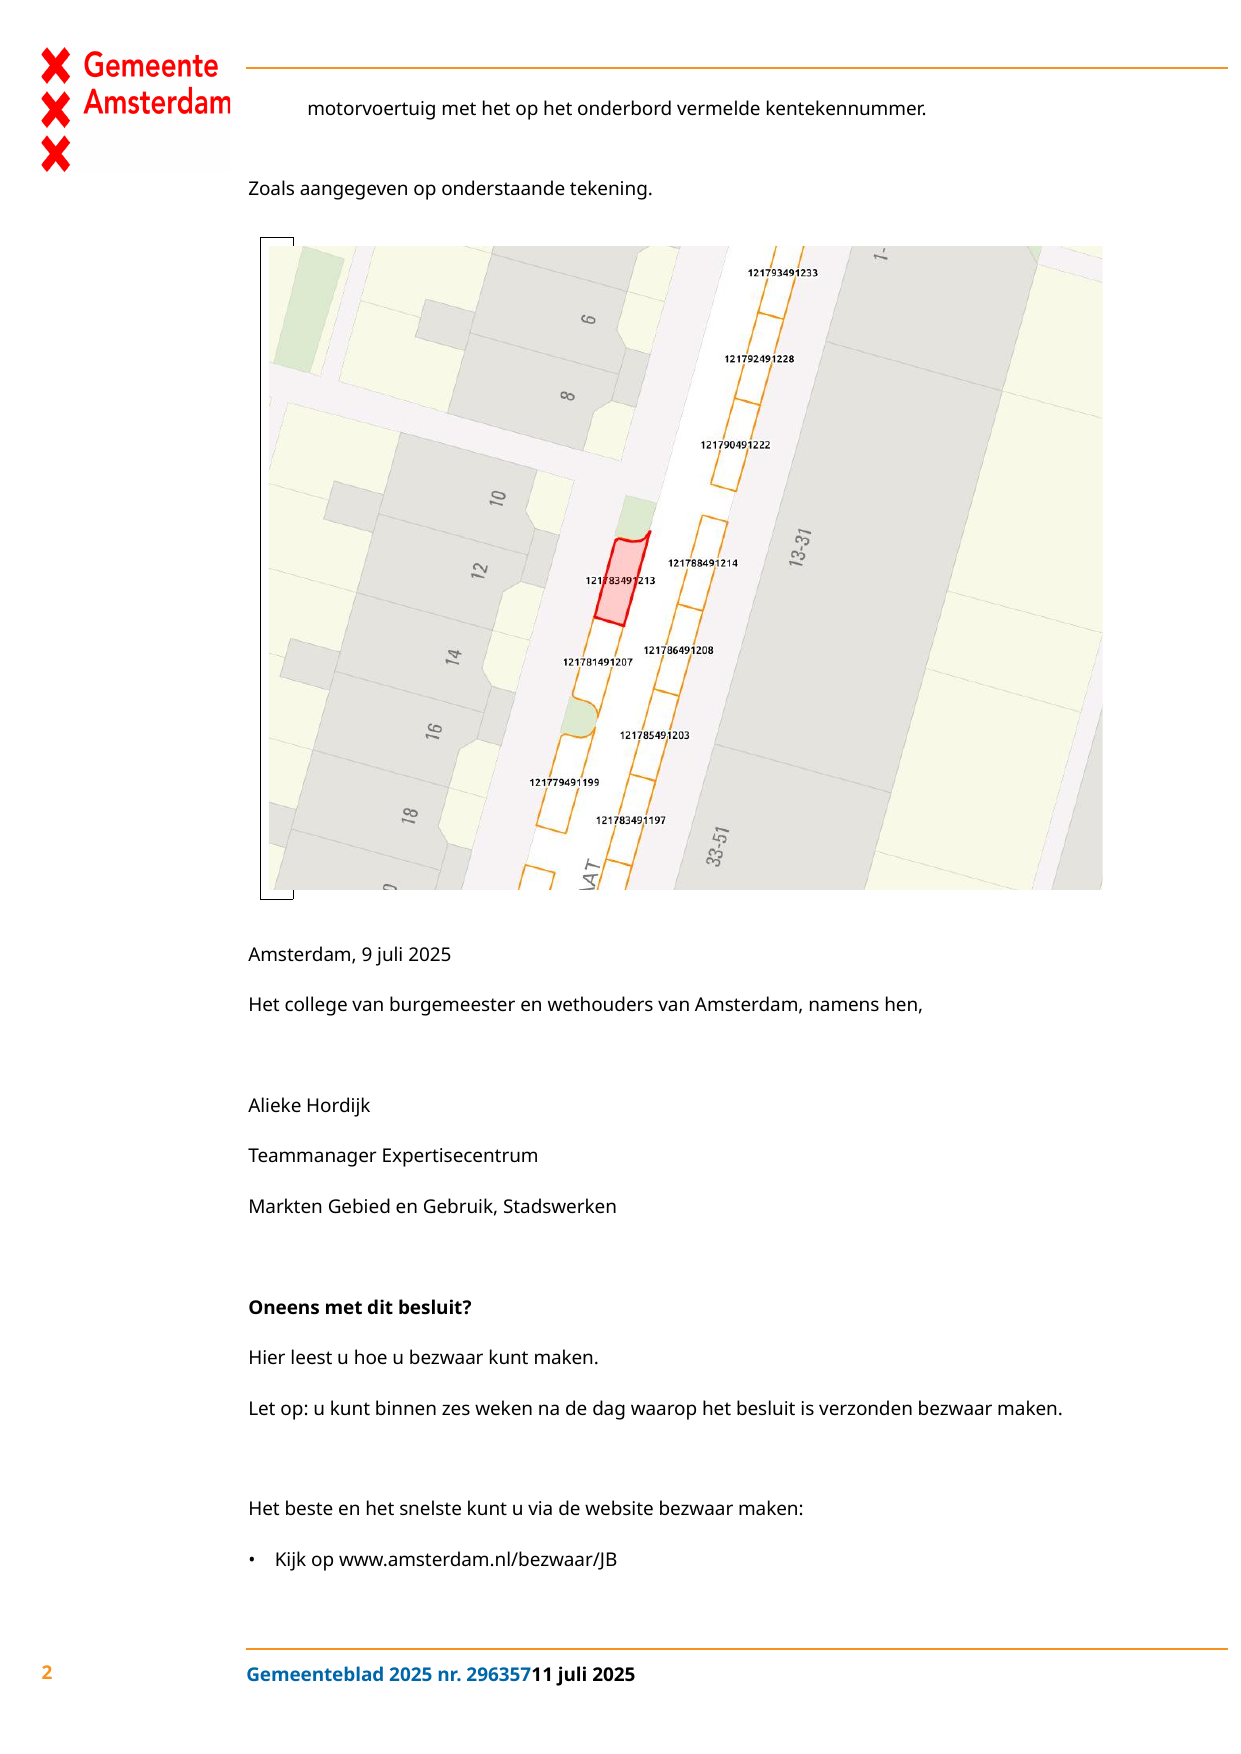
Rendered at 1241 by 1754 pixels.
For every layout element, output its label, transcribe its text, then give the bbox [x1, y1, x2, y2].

text Zoals aangegeven op onderstaande tekening. [248, 175, 1152, 201]
text Hier leest u hoe u bezwaar kunt maken. [248, 1344, 1152, 1370]
list motorvoertuig met het op het onderbord vermelde kentekennummer. [248, 95, 1152, 121]
text Let op: u kunt binnen zes weken na de dag waarop het besluit is verzonden bezwaar maken. [248, 1395, 1152, 1420]
text Amsterdam, 9 juli 2025 [248, 941, 1152, 967]
text Het college van burgemeester en wethouders van Amsterdam, namens hen, [248, 991, 1152, 1017]
picture [268, 246, 1103, 890]
text Oneens met dit besluit? [248, 1294, 1152, 1319]
text Markten Gebied en Gebruik, Stadswerken [248, 1193, 1152, 1219]
text Het beste en het snelste kunt u via de website bezwaar maken: [248, 1496, 1152, 1521]
text Alieke Hordijk [248, 1092, 1152, 1118]
text • Kijk op www.amsterdam.nl/bezwaar/JB [248, 1546, 1152, 1572]
text Teammanager Expertisecentrum [248, 1143, 1152, 1168]
picture [41, 47, 231, 172]
